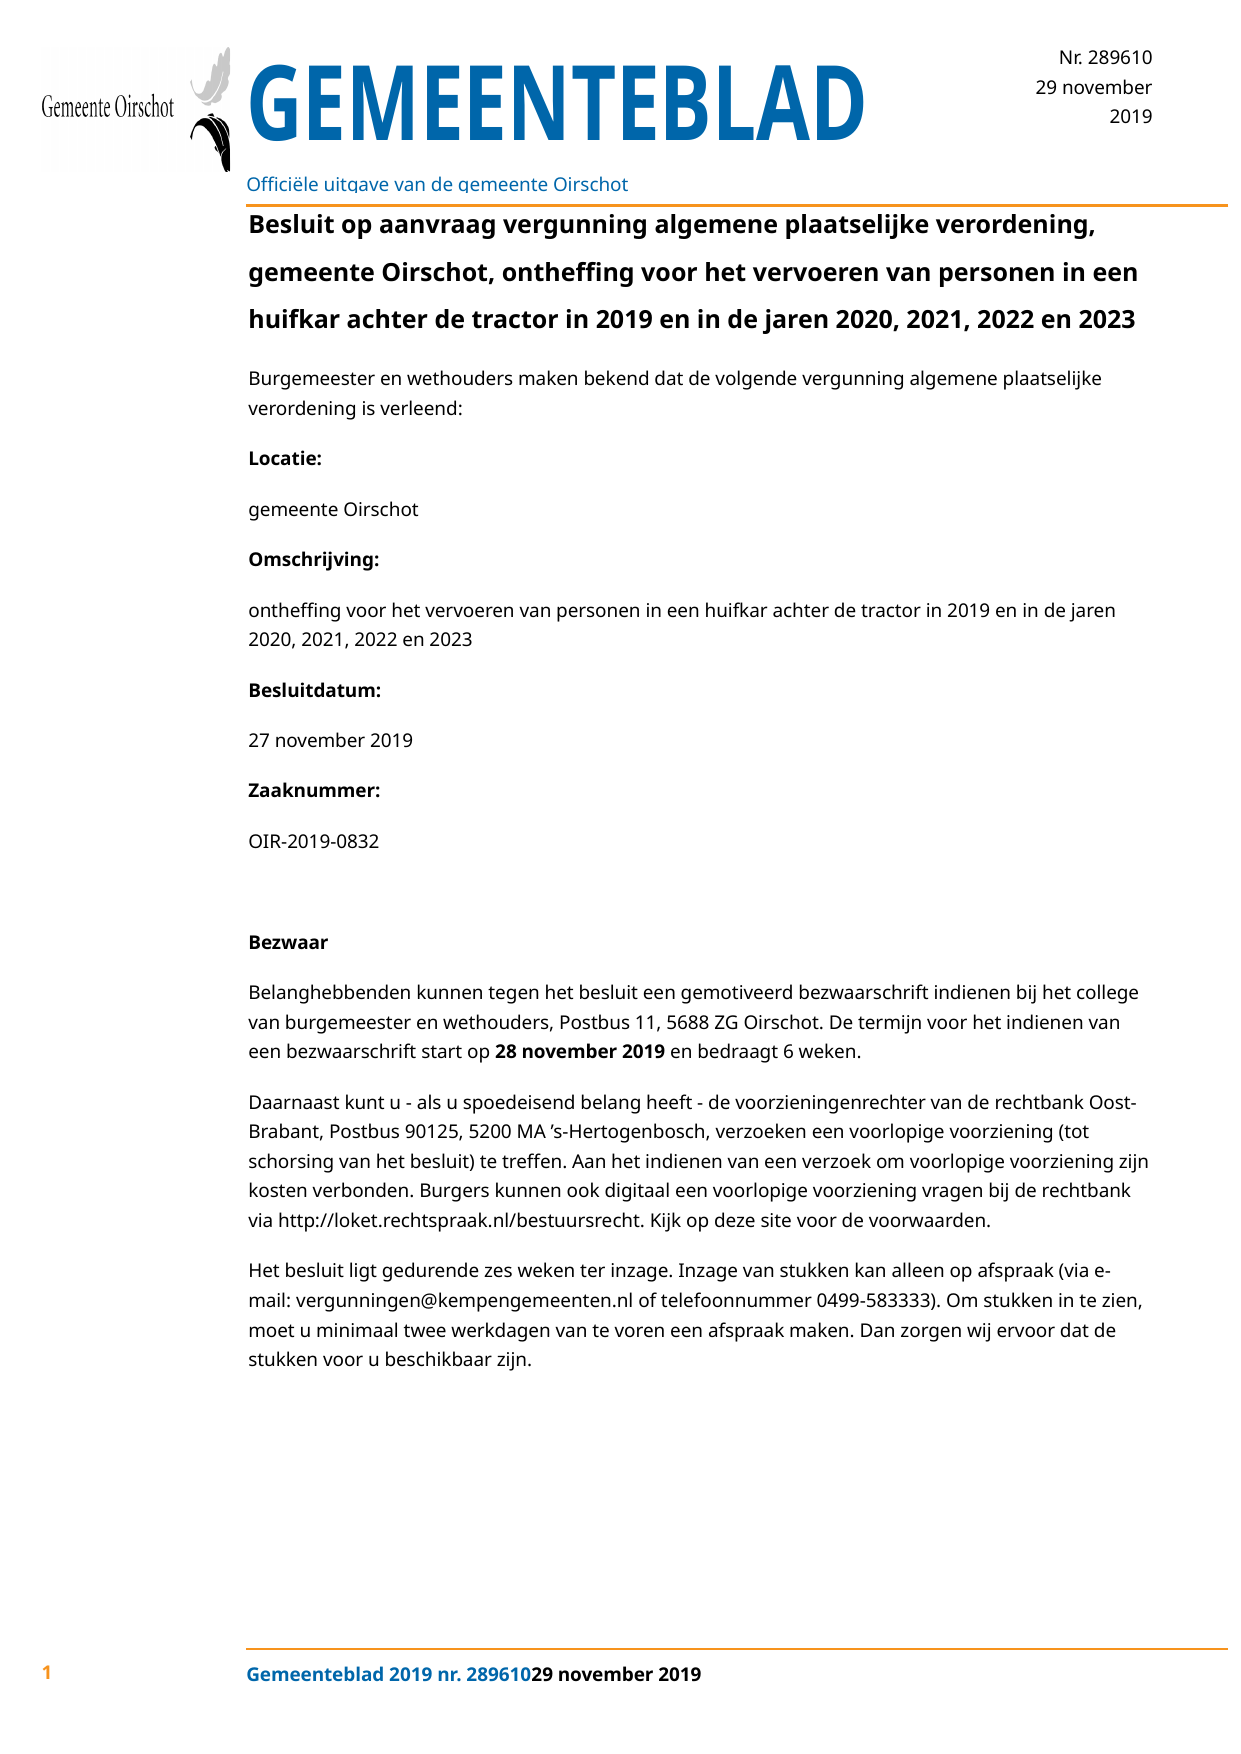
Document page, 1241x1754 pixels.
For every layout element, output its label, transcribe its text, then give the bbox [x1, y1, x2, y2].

text gemeente Oirschot [248, 496, 1152, 522]
text Locatie: [248, 446, 1152, 471]
picture [41, 47, 231, 172]
text Het besluit ligt gedurende zes weken ter inzage. Inzage van stukken kan alleen op afspraak (via e-mail: vergunningen@kempengemeenten.nl of telefoonnummer 0499-583333). Om stukken in te zien, moet u minimaal twee werkdagen van te voren een afspraak maken. Dan zorgen wij ervoor dat de stukken voor u beschikbaar zijn. [248, 1258, 1152, 1372]
text Burgemeester en wethouders maken bekend dat de volgende vergunning algemene plaatselijke verordening is verleend: [248, 366, 1152, 421]
text Besluit op aanvraag vergunning algemene plaatselijke verordening, gemeente Oirschot, ontheffing voor het vervoeren van personen in een huifkar achter de tractor in 2019 en in de jaren 2020, 2021, 2022 en 2023 [248, 207, 1152, 336]
text Zaaknummer: [248, 778, 1152, 803]
text OIR-2019-0832 [248, 828, 1152, 854]
text Besluitdatum: [248, 677, 1152, 702]
text Bezwaar [248, 929, 1152, 954]
text ontheffing voor het vervoeren van personen in een huifkar achter de tractor in 2019 en in de jaren 2020, 2021, 2022 en 2023 [248, 597, 1152, 652]
text Omschrijving: [248, 546, 1152, 572]
text 27 november 2019 [248, 727, 1152, 753]
text Daarnaast kunt u - als u spoedeisend belang heeft - de voorzieningenrechter van de rechtbank Oost-Brabant, Postbus 90125, 5200 MA ’s-Hertogenbosch, verzoeken een voorlopige voorziening (tot schorsing van het besluit) te treffen. Aan het indienen van een verzoek om voorlopige voorziening zijn kosten verbonden. Burgers kunnen ook digitaal een voorlopige voorziening vragen bij de rechtbank via http://loket.rechtspraak.nl/bestuursrecht. Kijk op deze site voor de voorwaarden. [248, 1089, 1152, 1233]
text Belanghebbenden kunnen tegen het besluit een gemotiveerd bezwaarschrift indienen bij het college van burgemeester en wethouders, Postbus 11, 5688 ZG Oirschot. De termijn voor het indienen van een bezwaarschrift start op 28 november 2019 en bedraagt 6 weken. [248, 979, 1152, 1064]
